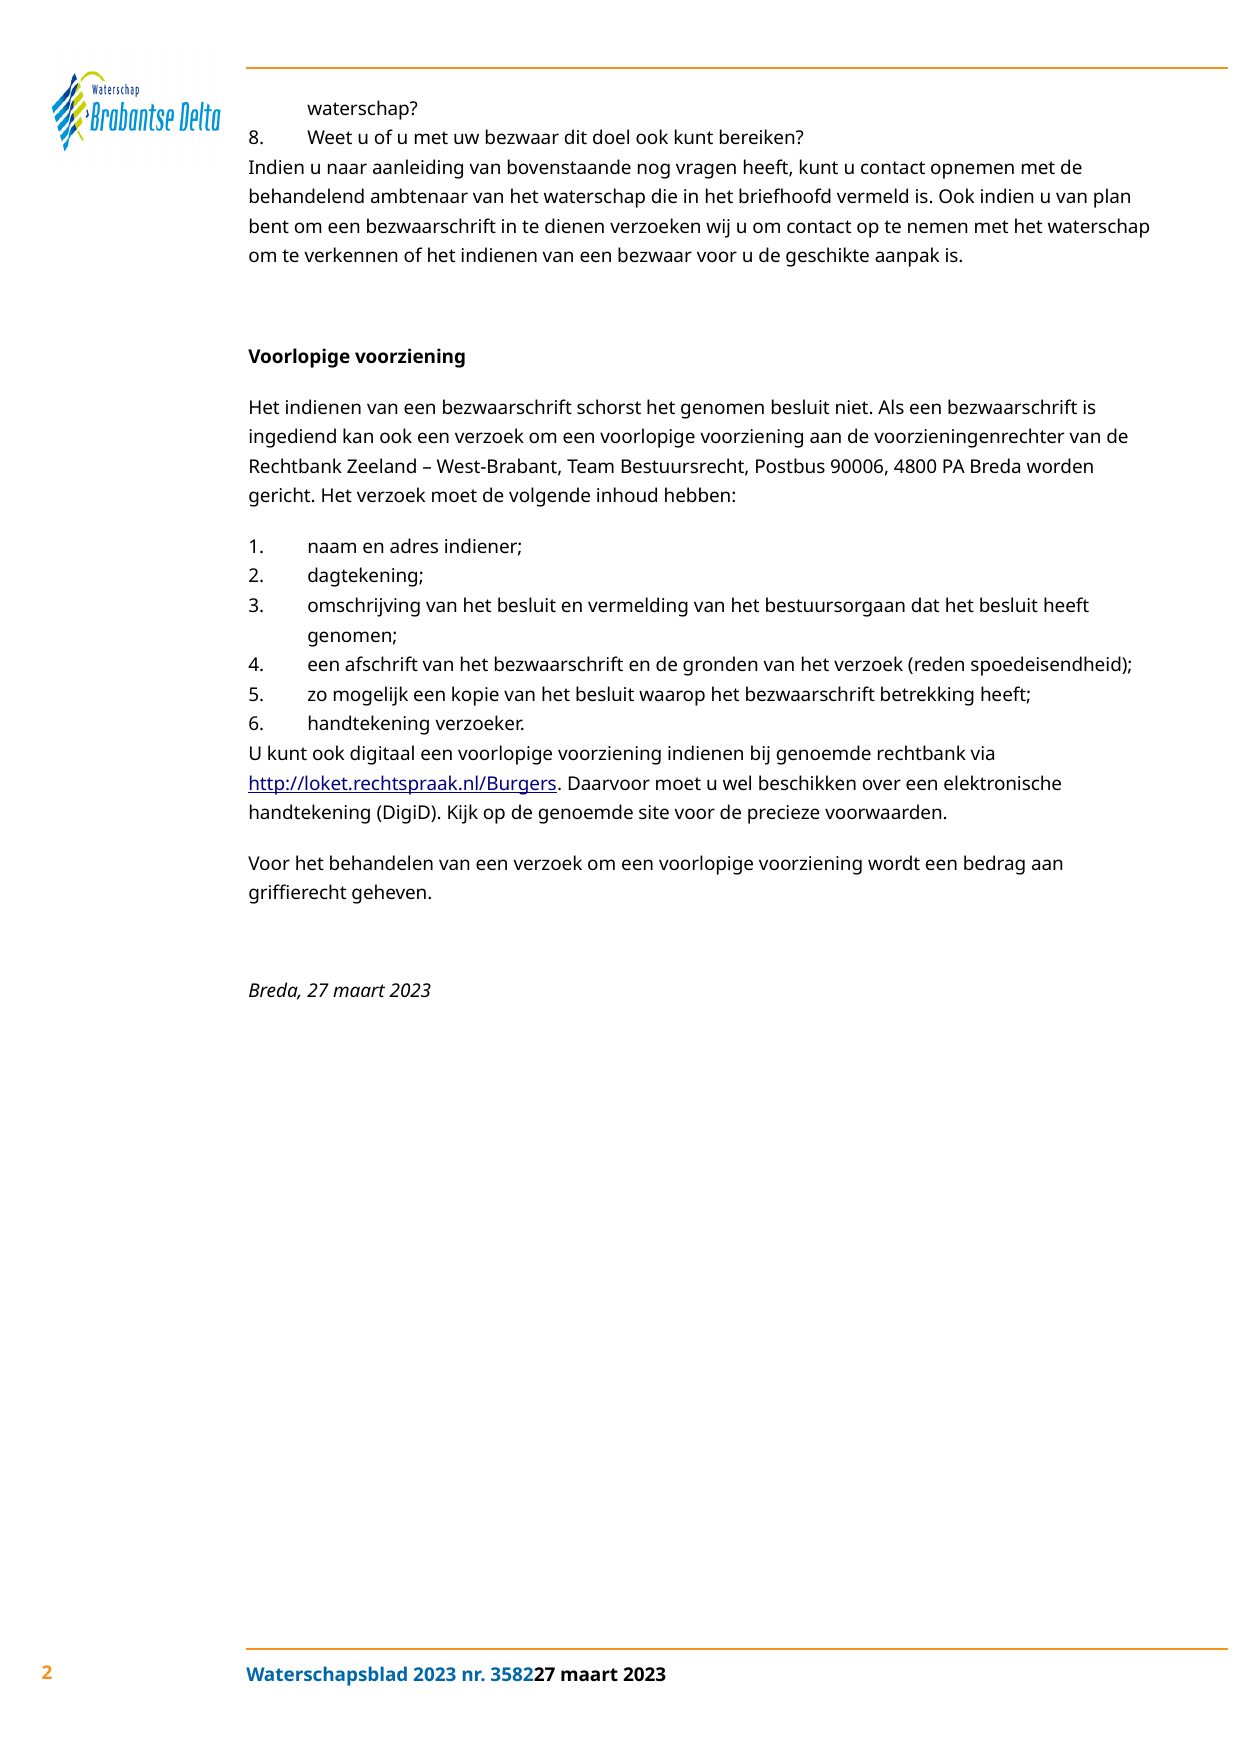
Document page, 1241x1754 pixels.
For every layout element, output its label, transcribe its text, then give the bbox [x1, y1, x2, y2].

text Het indienen van een bezwaarschrift schorst het genomen besluit niet. Als een bezwaarschrift is ingediend kan ook een verzoek om een voorlopige voorziening aan de voorzieningenrechter van de Rechtbank Zeeland – West-Brabant, Team Bestuursrecht, Postbus 90006, 4800 PA Breda worden gericht. Het verzoek moet de volgende inhoud hebben: [248, 394, 1152, 508]
list dagtekening; [248, 563, 1152, 588]
text U kunt ook digitaal een voorlopige voorziening indienen bij genoemde rechtbank via http://loket.rechtspraak.nl/Burgers. Daarvoor moet u wel beschikken over een elektronische handtekening (DigiD). Kijk op de genoemde site voor de precieze voorwaarden. [248, 740, 1152, 825]
text Voor het behandelen van een verzoek om een voorlopige voorziening wordt een bedrag aan griffierecht geheven. [248, 850, 1152, 905]
list naam en adres indiener; [248, 533, 1152, 559]
list waterschap? [248, 95, 1152, 121]
list handtekening verzoeker. [248, 711, 1152, 736]
text Voorlopige voorziening [248, 343, 1152, 369]
list zo mogelijk een kopie van het besluit waarop het bezwaarschrift betrekking heeft; [248, 681, 1152, 707]
list omschrijving van het besluit en vermelding van het bestuursorgaan dat het besluit heeft genomen; [248, 592, 1152, 648]
list Weet u of u met uw bezwaar dit doel ook kunt bereiken? [248, 124, 1152, 150]
text Indien u naar aanleiding van bovenstaande nog vragen heeft, kunt u contact opnemen met de behandelend ambtenaar van het waterschap die in het briefhoofd vermeld is. Ook indien u van plan bent om een bezwaarschrift in te dienen verzoeken wij u om contact op te nemen met het waterschap om te verkennen of het indienen van een bezwaar voor u de geschikte aanpak is. [248, 154, 1152, 268]
list een afschrift van het bezwaarschrift en de gronden van het verzoek (reden spoedeisendheid); [248, 651, 1152, 677]
text Breda, 27 maart 2023 [248, 978, 1152, 1003]
picture [41, 47, 231, 172]
